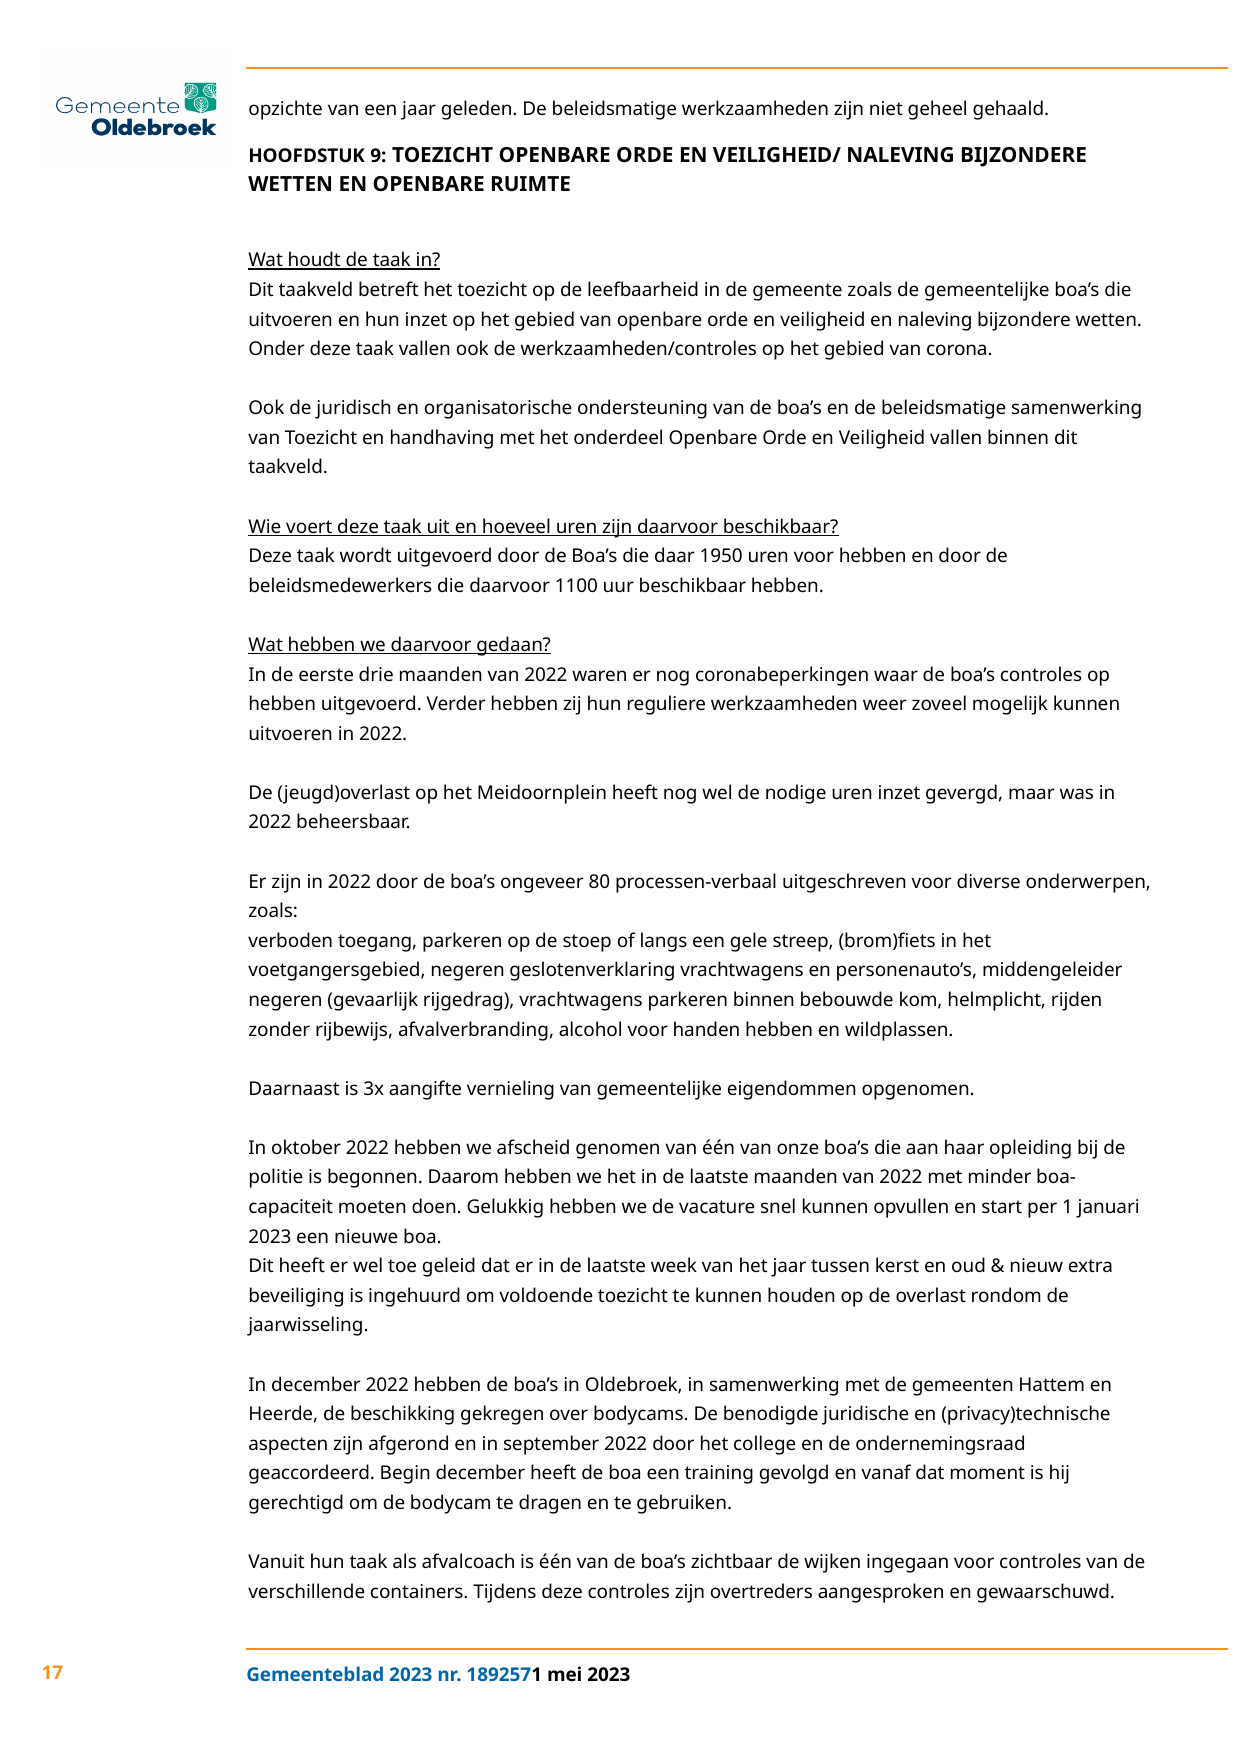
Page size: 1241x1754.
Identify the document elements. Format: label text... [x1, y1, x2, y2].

text Er zijn in 2022 door de boa’s ongeveer 80 processen-verbaal uitgeschreven voor diverse onderwerpen, zoals: [248, 868, 1152, 923]
text Dit taakveld betreft het toezicht op de leefbaarheid in de gemeente zoals de gemeentelijke boa’s die uitvoeren en hun inzet op het gebied van openbare orde en veiligheid en naleving bijzondere wetten. Onder deze taak vallen ook de werkzaamheden/controles op het gebied van corona. [248, 276, 1152, 361]
text Ook de juridisch en organisatorische ondersteuning van de boa’s en de beleidsmatige samenwerking van Toezicht en handhaving met het onderdeel Openbare Orde en Veiligheid vallen binnen dit taakveld. [248, 394, 1152, 479]
text Wat houdt de taak in? [248, 247, 1152, 272]
text Vanuit hun taak als afvalcoach is één van de boa’s zichtbaar de wijken ingegaan voor controles van de verschillende containers. Tijdens deze controles zijn overtreders aangesproken en gewaarschuwd. [248, 1548, 1152, 1603]
text HOOFDSTUK 9: TOEZICHT OPENBARE ORDE EN VEILIGHEID/ NALEVING BIJZONDERE WETTEN EN OPENBARE RUIMTE [248, 140, 1152, 197]
text opzichte van een jaar geleden. De beleidsmatige werkzaamheden zijn niet geheel gehaald. [248, 95, 1152, 121]
picture [41, 47, 231, 172]
text In de eerste drie maanden van 2022 waren er nog coronabeperkingen waar de boa’s controles op hebben uitgevoerd. Verder hebben zij hun reguliere werkzaamheden weer zoveel mogelijk kunnen uitvoeren in 2022. [248, 661, 1152, 746]
text verboden toegang, parkeren op de stoep of langs een gele streep, (brom)fiets in het voetgangersgebied, negeren geslotenverklaring vrachtwagens en personenauto’s, middengeleider negeren (gevaarlijk rijgedrag), vrachtwagens parkeren binnen bebouwde kom, helmplicht, rijden zonder rijbewijs, afvalverbranding, alcohol voor handen hebben en wildplassen. [248, 927, 1152, 1041]
text In december 2022 hebben de boa’s in Oldebroek, in samenwerking met de gemeenten Hattem en Heerde, de beschikking gekregen over bodycams. De benodigde juridische en (privacy)technische aspecten zijn afgerond en in september 2022 door het college en de ondernemingsraad geaccordeerd. Begin december heeft de boa een training gevolgd en vanaf dat moment is hij gerechtigd om de bodycam te dragen en te gebruiken. [248, 1371, 1152, 1515]
text De (jeugd)overlast op het Meidoornplein heeft nog wel de nodige uren inzet gevergd, maar was in 2022 beheersbaar. [248, 779, 1152, 834]
text Wat hebben we daarvoor gedaan? [248, 631, 1152, 657]
text Daarnaast is 3x aangifte vernieling van gemeentelijke eigendommen opgenomen. [248, 1075, 1152, 1101]
text In oktober 2022 hebben we afscheid genomen van één van onze boa’s die aan haar opleiding bij de politie is begonnen. Daarom hebben we het in de laatste maanden van 2022 met minder boa-capaciteit moeten doen. Gelukkig hebben we de vacature snel kunnen opvullen en start per 1 januari 2023 een nieuwe boa. [248, 1134, 1152, 1248]
text Dit heeft er wel toe geleid dat er in de laatste week van het jaar tussen kerst en oud & nieuw extra beveiliging is ingehuurd om voldoende toezicht te kunnen houden op de overlast rondom de jaarwisseling. [248, 1252, 1152, 1337]
text Deze taak wordt uitgevoerd door de Boa’s die daar 1950 uren voor hebben en door de beleidsmedewerkers die daarvoor 1100 uur beschikbaar hebben. [248, 542, 1152, 598]
text Wie voert deze taak uit en hoeveel uren zijn daarvoor beschikbaar? [248, 513, 1152, 538]
